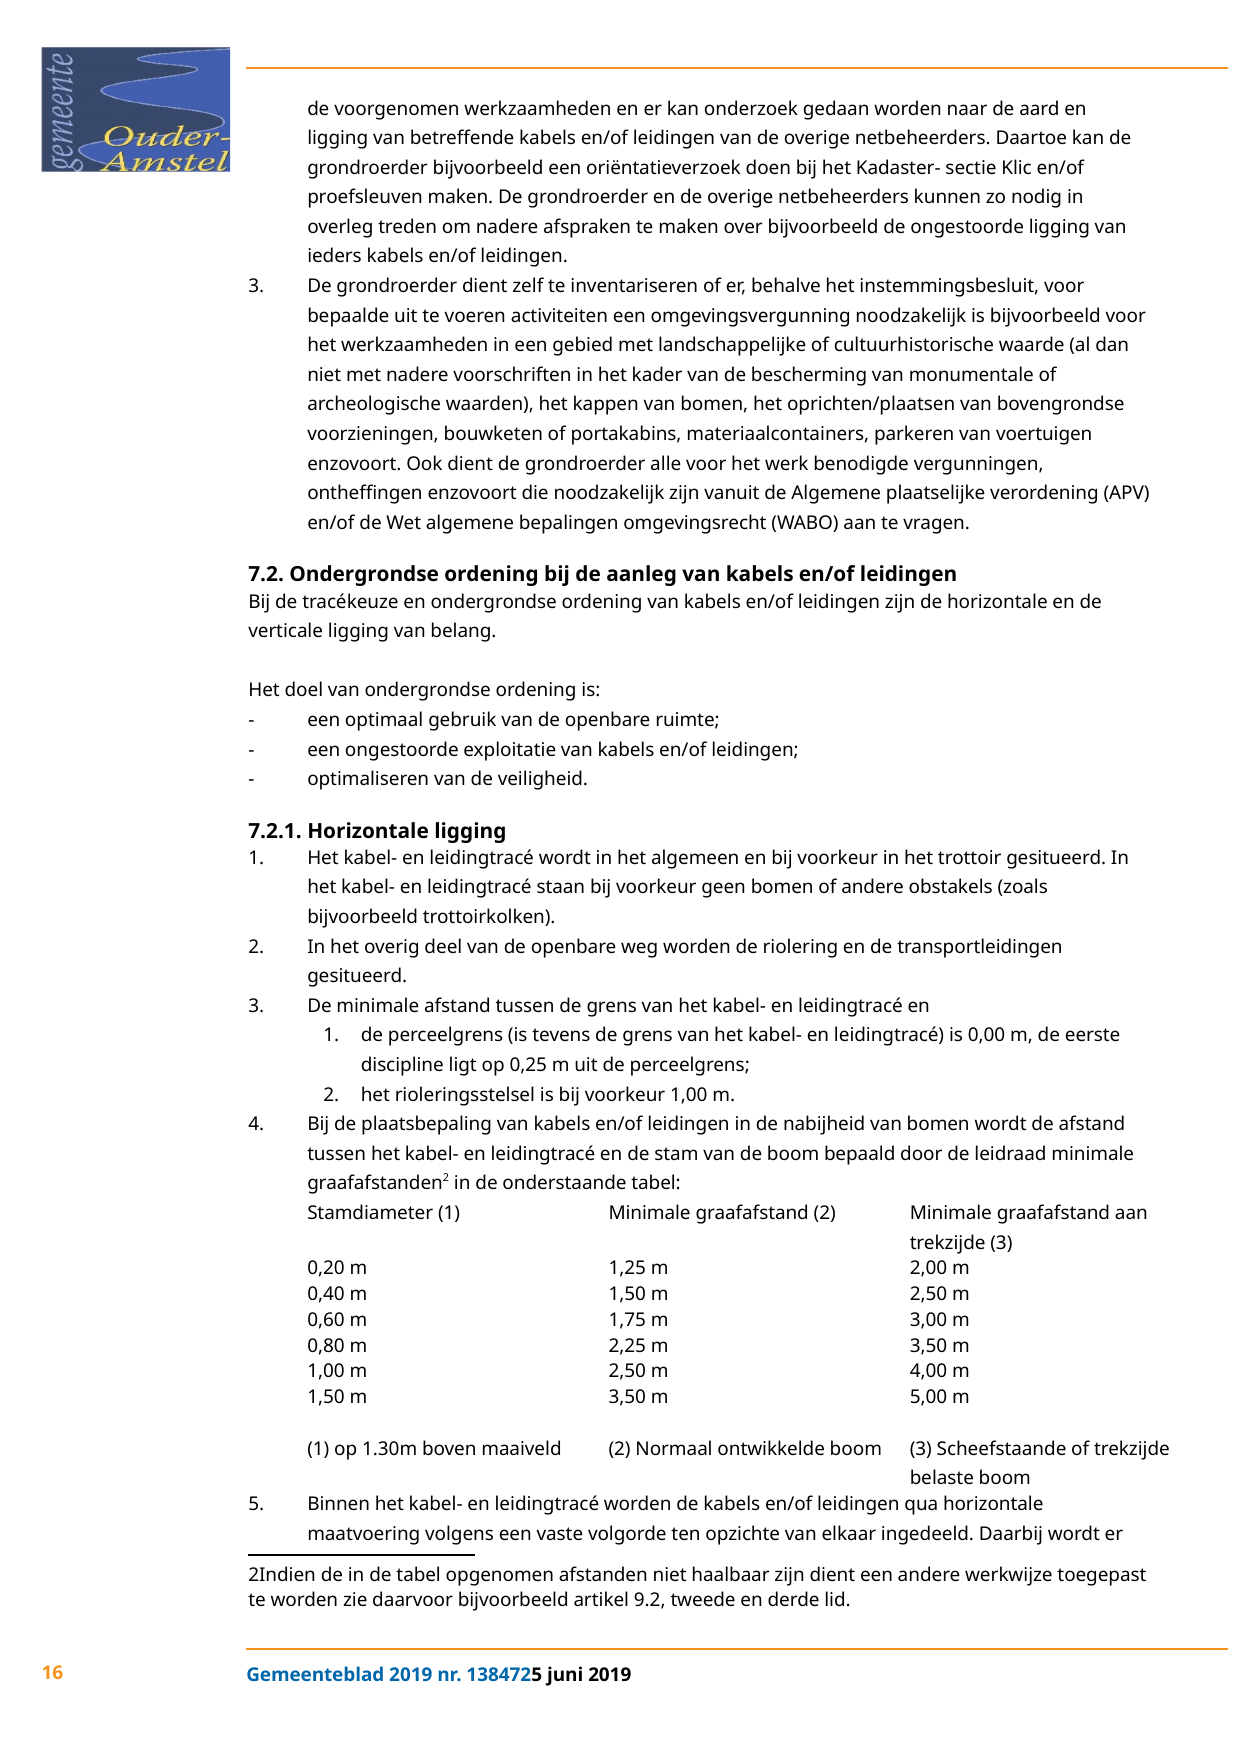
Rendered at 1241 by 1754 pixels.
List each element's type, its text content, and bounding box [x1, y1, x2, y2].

table_cell 0,20 m [307, 1255, 608, 1280]
table_cell 0,40 m [307, 1280, 608, 1306]
text Bij de tracékeuze en ondergrondse ordening van kabels en/of leidingen zijn de horizontale en de verticale ligging van belang. [248, 588, 1152, 643]
table_cell 2,50 m [910, 1280, 1211, 1306]
list De grondroerder dient zelf te inventariseren of er, behalve het instemmingsbesluit, voor bepaalde uit te voeren activiteiten een omgevingsvergunning noodzakelijk is bijvoorbeeld voor het werkzaamheden in een gebied met landschappelijke of cultuurhistorische waarde (al dan niet met nadere voorschriften in het kader van de bescherming van monumentale of archeologische waarden), het kappen van bomen, het oprichten/plaatsen van bovengrondse voorzieningen, bouwketen of portakabins, materiaalcontainers, parkeren van voertuigen enzovoort. Ook dient de grondroerder alle voor het werk benodigde vergunningen, ontheffingen enzovoort die noodzakelijk zijn vanuit de Algemene plaatselijke verordening (APV) en/of de Wet algemene bepalingen omgevingsrecht (WABO) aan te vragen. [248, 272, 1152, 535]
table_cell 1,50 m [307, 1383, 608, 1409]
table_cell 5,00 m [910, 1383, 1211, 1409]
table_header Minimale graafafstand (2) [608, 1199, 909, 1254]
list de voorgenomen werkzaamheden en er kan onderzoek gedaan worden naar de aard en ligging van betreffende kabels en/of leidingen van de overige netbeheerders. Daartoe kan de grondroerder bijvoorbeeld een oriëntatieverzoek doen bij het Kadaster- sectie Klic en/of proefsleuven maken. De grondroerder en de overige netbeheerders kunnen zo nodig in overleg treden om nadere afspraken te maken over bijvoorbeeld de ongestoorde ligging van ieders kabels en/of leidingen. [248, 95, 1152, 268]
table_cell 0,60 m [307, 1306, 608, 1332]
list optimaliseren van de veiligheid. [248, 765, 1152, 791]
table_cell 4,00 m [910, 1358, 1211, 1383]
table_cell 3,50 m [910, 1332, 1211, 1357]
text Het doel van ondergrondse ordening is: [248, 677, 1152, 702]
list het rioleringsstelsel is bij voorkeur 1,00 m. [323, 1081, 1152, 1107]
table_cell 3,00 m [910, 1306, 1211, 1332]
table_cell [608, 1409, 909, 1435]
table_cell 3,50 m [608, 1383, 909, 1409]
list Bij de plaatsbepaling van kabels en/of leidingen in de nabijheid van bomen wordt de afstand tussen het kabel- en leidingtracé en de stam van de boom bepaald door de leidraad minimale graafafstanden in de onderstaande tabel: [248, 1110, 1152, 1195]
table_header Stamdiameter (1) [307, 1199, 608, 1254]
table_header Minimale graafafstand aan trekzijde (3) [910, 1199, 1211, 1254]
list Het kabel- en leidingtracé wordt in het algemeen en bij voorkeur in het trottoir gesitueerd. In het kabel- en leidingtracé staan bij voorkeur geen bomen of andere obstakels (zoals bijvoorbeeld trottoirkolken). [248, 844, 1152, 929]
table_cell 2,25 m [608, 1332, 909, 1357]
table_cell [910, 1409, 1211, 1435]
list Binnen het kabel- en leidingtracé worden de kabels en/of leidingen qua horizontale maatvoering volgens een vaste volgorde ten opzichte van elkaar ingedeeld. Daarbij wordt er [248, 1490, 1152, 1545]
table_cell (1) op 1.30m boven maaiveld [307, 1435, 608, 1490]
table_cell (3) Scheefstaande of trekzijde belaste boom [910, 1435, 1211, 1490]
list Indien de in de tabel opgenomen afstanden niet haalbaar zijn dient een andere werkwijze toegepast te worden zie daarvoor bijvoorbeeld artikel 9.2, tweede en derde lid. [248, 1561, 1152, 1612]
table_cell 1,75 m [608, 1306, 909, 1332]
picture [41, 47, 231, 172]
list de perceelgrens (is tevens de grens van het kabel- en leidingtracé) is 0,00 m, de eerste discipline ligt op 0,25 m uit de perceelgrens; [323, 1022, 1152, 1077]
list In het overig deel van de openbare weg worden de riolering en de transportleidingen gesitueerd. [248, 933, 1152, 988]
table_cell 1,00 m [307, 1358, 608, 1383]
table_cell 1,50 m [608, 1280, 909, 1306]
table_cell 2,50 m [608, 1358, 909, 1383]
table_cell 1,25 m [608, 1255, 909, 1280]
table_cell (2) Normaal ontwikkelde boom [608, 1435, 909, 1490]
table_cell 2,00 m [910, 1255, 1211, 1280]
text 7.2.1. Horizontale ligging [248, 816, 1152, 844]
table_cell [307, 1409, 608, 1435]
text 7.2. Ondergrondse ordening bij de aanleg van kabels en/of leidingen [248, 559, 1152, 588]
list De minimale afstand tussen de grens van het kabel- en leidingtracé en [248, 992, 1152, 1018]
list een optimaal gebruik van de openbare ruimte; [248, 706, 1152, 732]
table_cell 0,80 m [307, 1332, 608, 1357]
list een ongestoorde exploitatie van kabels en/of leidingen; [248, 736, 1152, 761]
